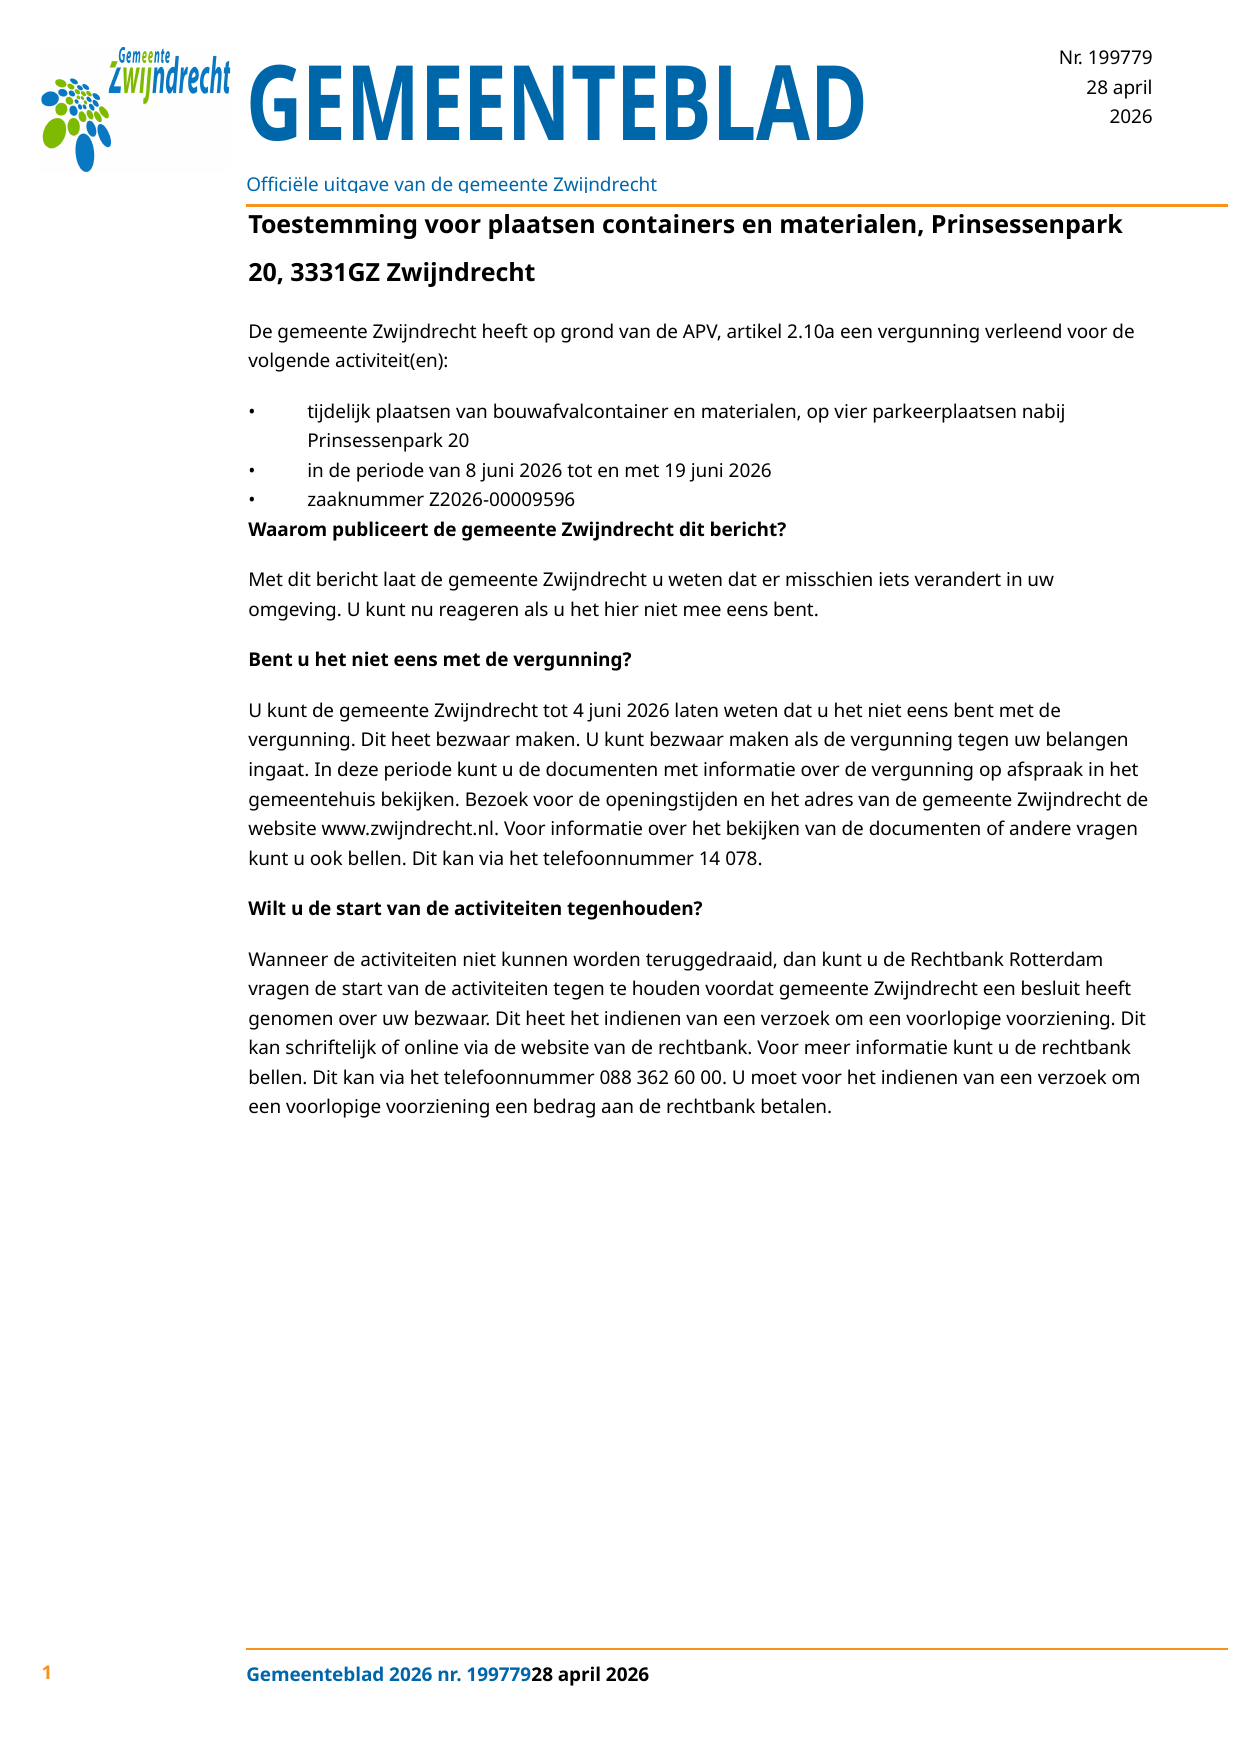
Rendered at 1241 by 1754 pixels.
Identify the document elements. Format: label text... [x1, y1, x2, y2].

text Waarom publiceert de gemeente Zwijndrecht dit bericht? [248, 516, 1152, 542]
text Toestemming voor plaatsen containers en materialen, Prinsessenpark 20, 3331GZ Zwijndrecht [248, 207, 1152, 288]
list in de periode van 8 juni 2026 tot en met 19 juni 2026 [248, 457, 1152, 483]
text De gemeente Zwijndrecht heeft op grond van de APV, artikel 2.10a een vergunning verleend voor de volgende activiteit(en): [248, 318, 1152, 373]
text Wilt u de start van de activiteiten tegenhouden? [248, 895, 1152, 921]
text Wanneer de activiteiten niet kunnen worden teruggedraaid, dan kunt u de Rechtbank Rotterdam vragen de start van de activiteiten tegen te houden voordat gemeente Zwijndrecht een besluit heeft genomen over uw bezwaar. Dit heet het indienen van een verzoek om een voorlopige voorziening. Dit kan schriftelijk of online via de website van de rechtbank. Voor meer informatie kunt u de rechtbank bellen. Dit kan via het telefoonnummer 088 362 60 00. U moet voor het indienen van een verzoek om een voorlopige voorziening een bedrag aan de rechtbank betalen. [248, 946, 1152, 1119]
list tijdelijk plaatsen van bouwafvalcontainer en materialen, op vier parkeerplaatsen nabij Prinsessenpark 20 [248, 398, 1152, 453]
picture [41, 47, 231, 172]
list zaaknummer Z2026-00009596 [248, 487, 1152, 512]
text Met dit bericht laat de gemeente Zwijndrecht u weten dat er misschien iets verandert in uw omgeving. U kunt nu reageren als u het hier niet mee eens bent. [248, 567, 1152, 622]
text U kunt de gemeente Zwijndrecht tot 4 juni 2026 laten weten dat u het niet eens bent met de vergunning. Dit heet bezwaar maken. U kunt bezwaar maken als de vergunning tegen uw belangen ingaat. In deze periode kunt u de documenten met informatie over de vergunning op afspraak in het gemeentehuis bekijken. Bezoek voor de openingstijden en het adres van de gemeente Zwijndrecht de website www.zwijndrecht.nl. Voor informatie over het bekijken van de documenten of andere vragen kunt u ook bellen. Dit kan via het telefoonnummer 14 078. [248, 697, 1152, 871]
text Bent u het niet eens met de vergunning? [248, 647, 1152, 672]
